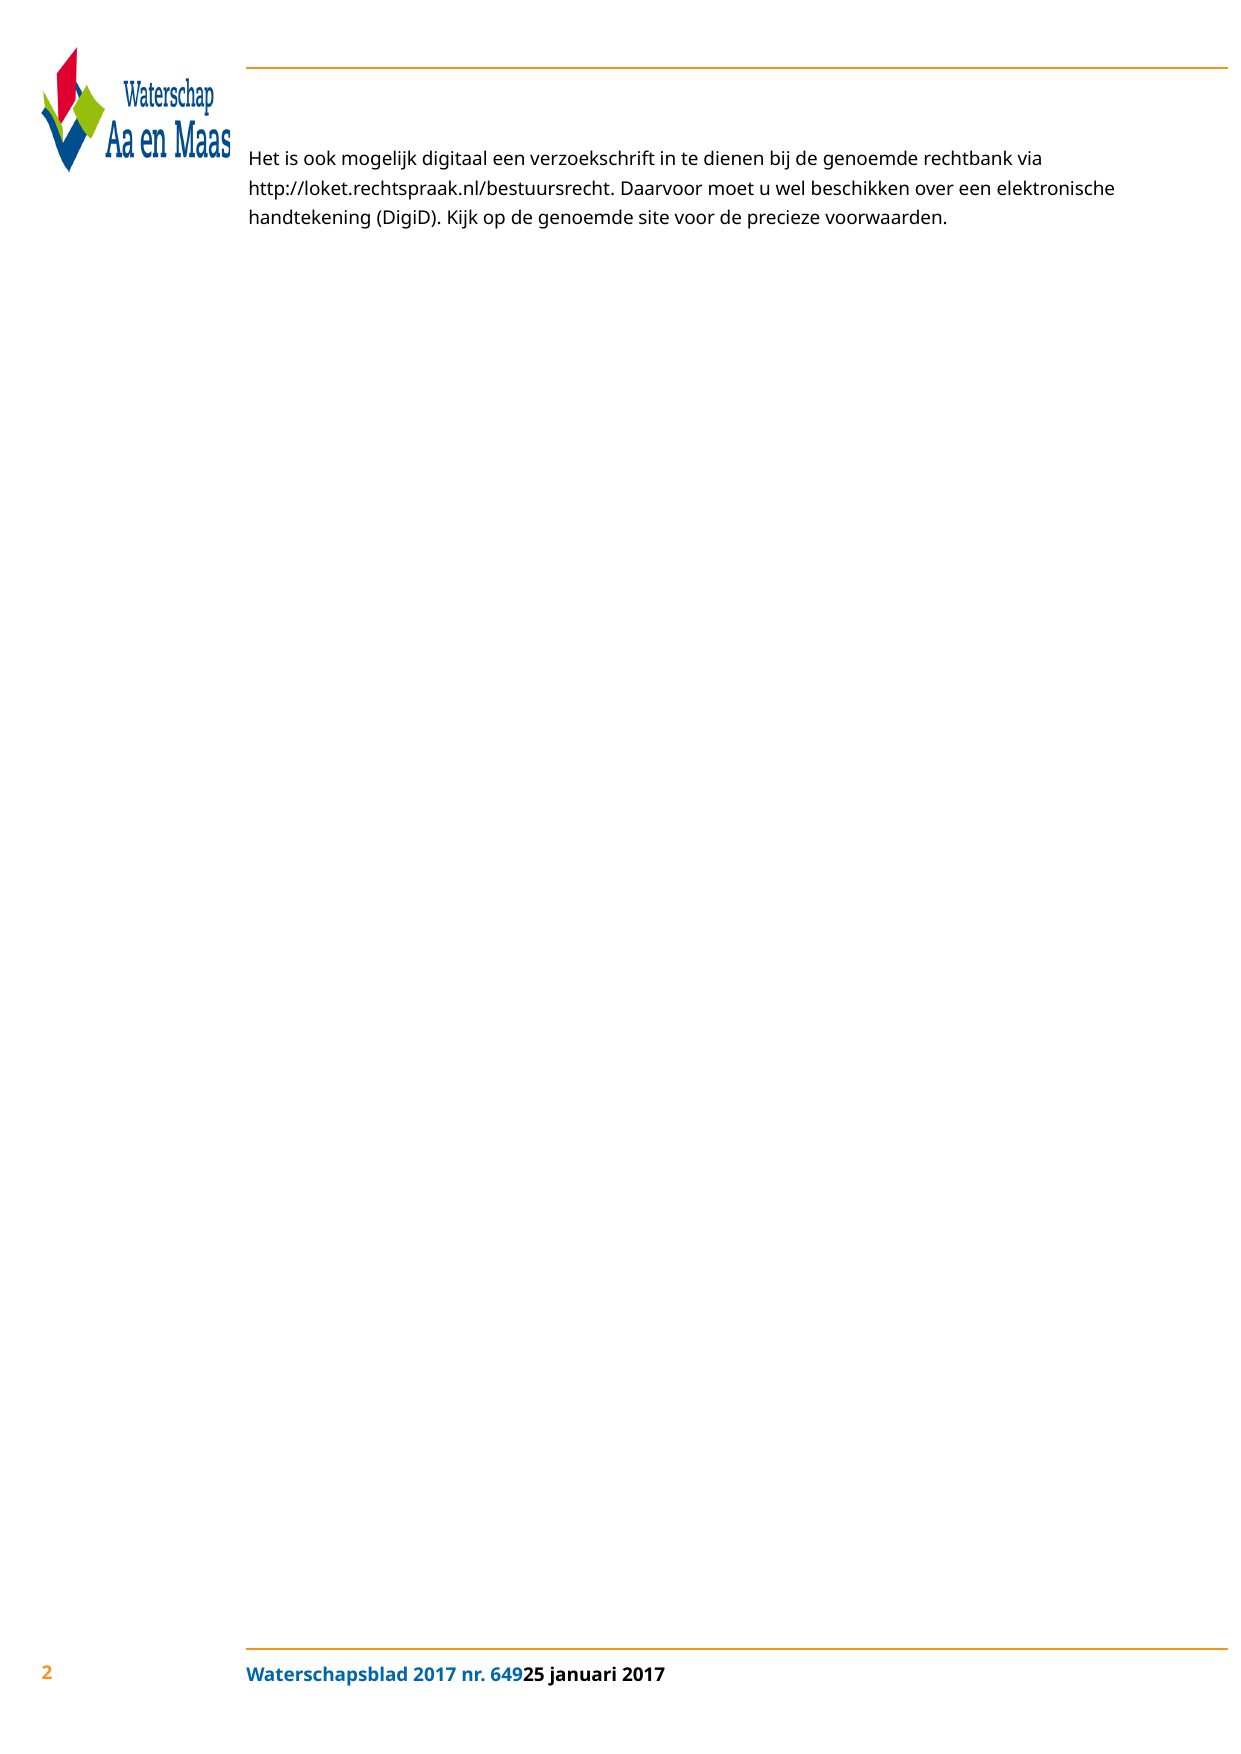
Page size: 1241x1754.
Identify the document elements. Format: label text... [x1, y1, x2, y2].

text Het is ook mogelijk digitaal een verzoekschrift in te dienen bij de genoemde rechtbank via http://loket.rechtspraak.nl/bestuursrecht. Daarvoor moet u wel beschikken over een elektronische handtekening (DigiD). Kijk op de genoemde site voor de precieze voorwaarden. [248, 145, 1152, 230]
picture [41, 47, 231, 172]
